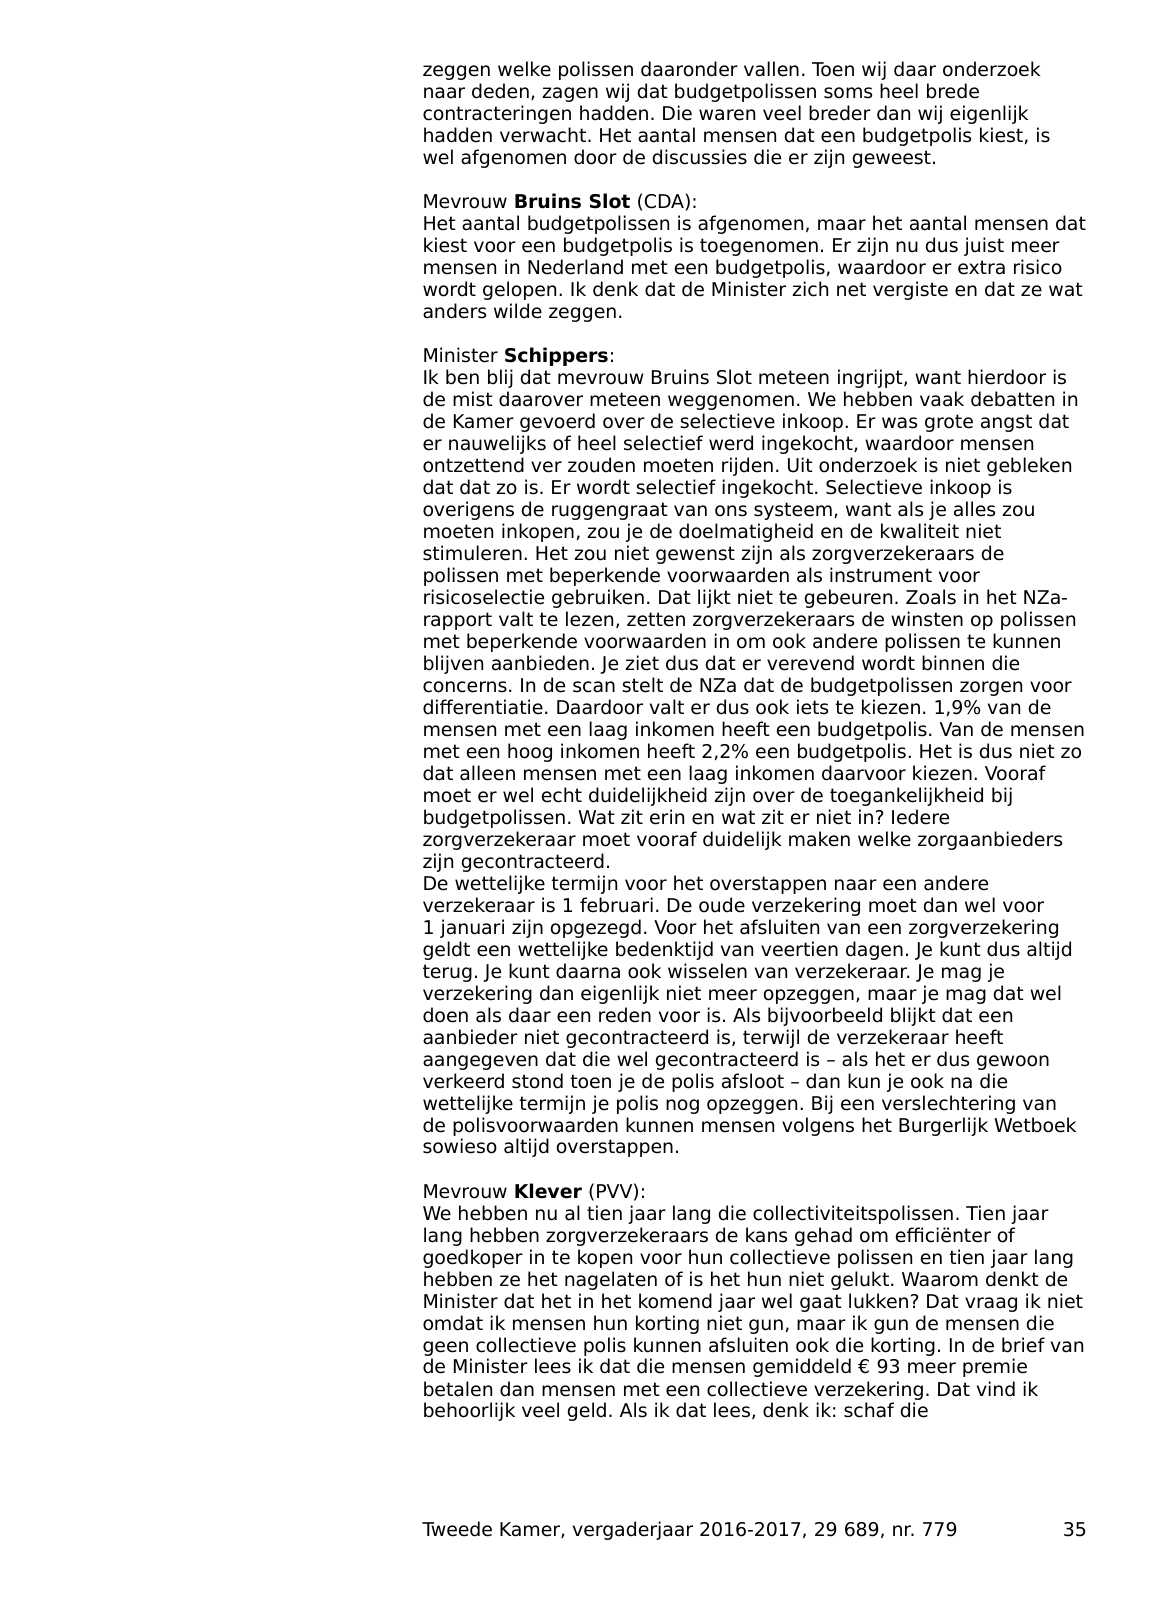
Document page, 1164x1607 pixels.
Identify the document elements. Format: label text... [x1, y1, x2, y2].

text Ik ben blij dat mevrouw Bruins Slot meteen ingrijpt, want hierdoor is de mist daarover meteen weggenomen. We hebben vaak debatten in de Kamer gevoerd over de selectieve inkoop. Er was grote angst dat er nauwelijks of heel selectief werd ingekocht, waardoor mensen ontzettend ver zouden moeten rijden. Uit onderzoek is niet gebleken dat dat zo is. Er wordt selectief ingekocht. Selectieve inkoop is overigens de ruggengraat van ons systeem, want als je alles zou moeten inkopen, zou je de doelmatigheid en de kwaliteit niet stimuleren. Het zou niet gewenst zijn als zorgverzekeraars de polissen met beperkende voorwaarden als instrument voor risicoselectie gebruiken. Dat lijkt niet te gebeuren. Zoals in het NZa-rapport valt te lezen, zetten zorgverzekeraars de winsten op polissen met beperkende voorwaarden in om ook andere polissen te kunnen blijven aanbieden. Je ziet dus dat er verevend wordt binnen die concerns. In de scan stelt de NZa dat de budgetpolissen zorgen voor differentiatie. Daardoor valt er dus ook iets te kiezen. 1,9% van de mensen met een laag inkomen heeft een budgetpolis. Van de mensen met een hoog inkomen heeft 2,2% een budgetpolis. Het is dus niet zo dat alleen mensen met een laag inkomen daarvoor kiezen. Vooraf moet er wel echt duidelijkheid zijn over de toegankelijkheid bij budgetpolissen. Wat zit erin en wat zit er niet in? Iedere zorgverzekeraar moet vooraf duidelijk maken welke zorgaanbieders zijn gecontracteerd. [422, 367, 1087, 873]
text zeggen welke polissen daaronder vallen. Toen wij daar onderzoek naar deden, zagen wij dat budgetpolissen soms heel brede contracteringen hadden. Die waren veel breder dan wij eigenlijk hadden verwacht. Het aantal mensen dat een budgetpolis kiest, is wel afgenomen door de discussies die er zijn geweest. [422, 59, 1087, 169]
text Het aantal budgetpolissen is afgenomen, maar het aantal mensen dat kiest voor een budgetpolis is toegenomen. Er zijn nu dus juist meer mensen in Nederland met een budgetpolis, waardoor er extra risico wordt gelopen. Ik denk dat de Minister zich net vergiste en dat ze wat anders wilde zeggen. [422, 213, 1087, 323]
text We hebben nu al tien jaar lang die collectiviteitspolissen. Tien jaar lang hebben zorgverzekeraars de kans gehad om efficiënter of goedkoper in te kopen voor hun collectieve polissen en tien jaar lang hebben ze het nagelaten of is het hun niet gelukt. Waarom denkt de Minister dat het in het komend jaar wel gaat lukken? Dat vraag ik niet omdat ik mensen hun korting niet gun, maar ik gun de mensen die geen collectieve polis kunnen afsluiten ook die korting. In de brief van de Minister lees ik dat die mensen gemiddeld € 93 meer premie betalen dan mensen met een collectieve verzekering. Dat vind ik behoorlijk veel geld. Als ik dat lees, denk ik: schaf die [422, 1203, 1087, 1422]
text Mevrouw Klever (PVV): [422, 1181, 1087, 1203]
text Minister Schippers: [422, 345, 1087, 367]
text De wettelijke termijn voor het overstappen naar een andere verzekeraar is 1 februari. De oude verzekering moet dan wel voor 1 januari zijn opgezegd. Voor het afsluiten van een zorgverzekering geldt een wettelijke bedenktijd van veertien dagen. Je kunt dus altijd terug. Je kunt daarna ook wisselen van verzekeraar. Je mag je verzekering dan eigenlijk niet meer opzeggen, maar je mag dat wel doen als daar een reden voor is. Als bijvoorbeeld blijkt dat een aanbieder niet gecontracteerd is, terwijl de verzekeraar heeft aangegeven dat die wel gecontracteerd is – als het er dus gewoon verkeerd stond toen je de polis afsloot – dan kun je ook na die wettelijke termijn je polis nog opzeggen. Bij een verslechtering van de polisvoorwaarden kunnen mensen volgens het Burgerlijk Wetboek sowieso altijd overstappen. [422, 873, 1087, 1158]
text Mevrouw Bruins Slot (CDA): [422, 191, 1087, 213]
